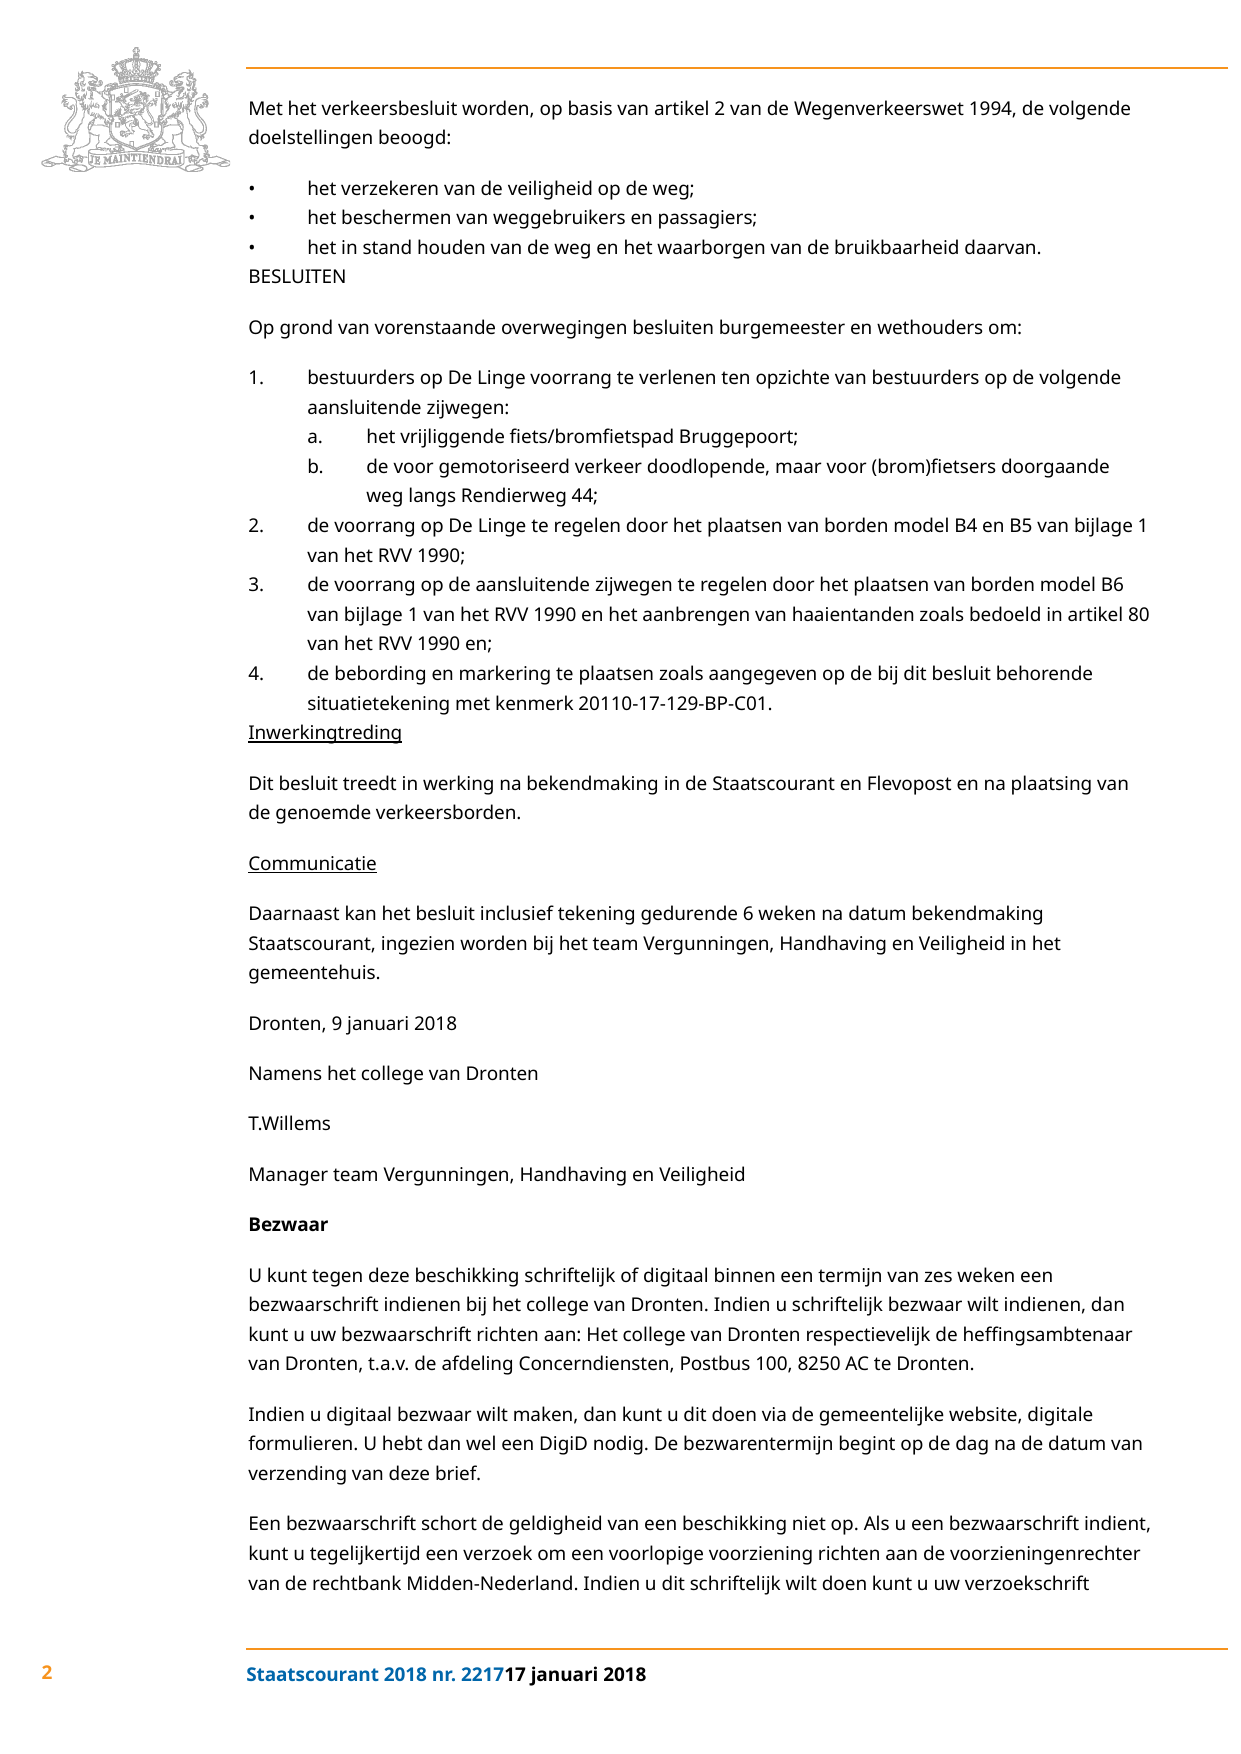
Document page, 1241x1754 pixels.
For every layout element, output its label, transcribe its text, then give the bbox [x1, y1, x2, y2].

text Bezwaar [248, 1211, 1152, 1237]
text BESLUITEN [248, 263, 1152, 289]
list de voorrang op De Linge te regelen door het plaatsen van borden model B4 en B5 van bijlage 1 van het RVV 1990; [248, 512, 1152, 568]
list bestuurders op De Linge voorrang te verlenen ten opzichte van bestuurders op de volgende aansluitende zijwegen: [248, 364, 1152, 420]
text Communicatie [248, 850, 1152, 876]
list de voorrang op de aansluitende zijwegen te regelen door het plaatsen van borden model B6 van bijlage 1 van het RVV 1990 en het aanbrengen van haaientanden zoals bedoeld in artikel 80 van het RVV 1990 en; [248, 571, 1152, 656]
list de voor gemotoriseerd verkeer doodlopende, maar voor (brom)fietsers doorgaande weg langs Rendierweg 44; [307, 453, 1152, 508]
picture [41, 47, 231, 172]
text Inwerkingtreding [248, 719, 1152, 745]
text Een bezwaarschrift schort de geldigheid van een beschikking niet op. Als u een bezwaarschrift indient, kunt u tegelijkertijd een verzoek om een voorlopige voorziening richten aan de voorzieningenrechter van de rechtbank Midden-Nederland. Indien u dit schriftelijk wilt doen kunt u uw verzoekschrift [248, 1511, 1152, 1596]
text Daarnaast kan het besluit inclusief tekening gedurende 6 weken na datum bekendmaking Staatscourant, ingezien worden bij het team Vergunningen, Handhaving en Veiligheid in het gemeentehuis. [248, 900, 1152, 985]
text Namens het college van Dronten [248, 1060, 1152, 1086]
text T.Willems [248, 1111, 1152, 1136]
list het in stand houden van de weg en het waarborgen van de bruikbaarheid daarvan. [248, 234, 1152, 260]
text Met het verkeersbesluit worden, op basis van artikel 2 van de Wegenverkeerswet 1994, de volgende doelstellingen beoogd: [248, 95, 1152, 150]
text Dit besluit treedt in werking na bekendmaking in de Staatscourant en Flevopost en na plaatsing van de genoemde verkeersborden. [248, 770, 1152, 825]
list het beschermen van weggebruikers en passagiers; [248, 204, 1152, 230]
text U kunt tegen deze beschikking schriftelijk of digitaal binnen een termijn van zes weken een bezwaarschrift indienen bij het college van Dronten. Indien u schriftelijk bezwaar wilt indienen, dan kunt u uw bezwaarschrift richten aan: Het college van Dronten respectievelijk de heffingsambtenaar van Dronten, t.a.v. de afdeling Concerndiensten, Postbus 100, 8250 AC te Dronten. [248, 1262, 1152, 1376]
list de bebording en markering te plaatsen zoals aangegeven op de bij dit besluit behorende situatietekening met kenmerk 20110-17-129-BP-C01. [248, 660, 1152, 716]
text Dronten, 9 januari 2018 [248, 1010, 1152, 1036]
list het vrijliggende fiets/bromfietspad Bruggepoort; [307, 423, 1152, 449]
text Manager team Vergunningen, Handhaving en Veiligheid [248, 1161, 1152, 1187]
text Op grond van vorenstaande overwegingen besluiten burgemeester en wethouders om: [248, 314, 1152, 340]
list het verzekeren van de veiligheid op de weg; [248, 175, 1152, 201]
text Indien u digitaal bezwaar wilt maken, dan kunt u dit doen via de gemeentelijke website, digitale formulieren. U hebt dan wel een DigiD nodig. De bezwarentermijn begint op de dag na de datum van verzending van deze brief. [248, 1401, 1152, 1486]
